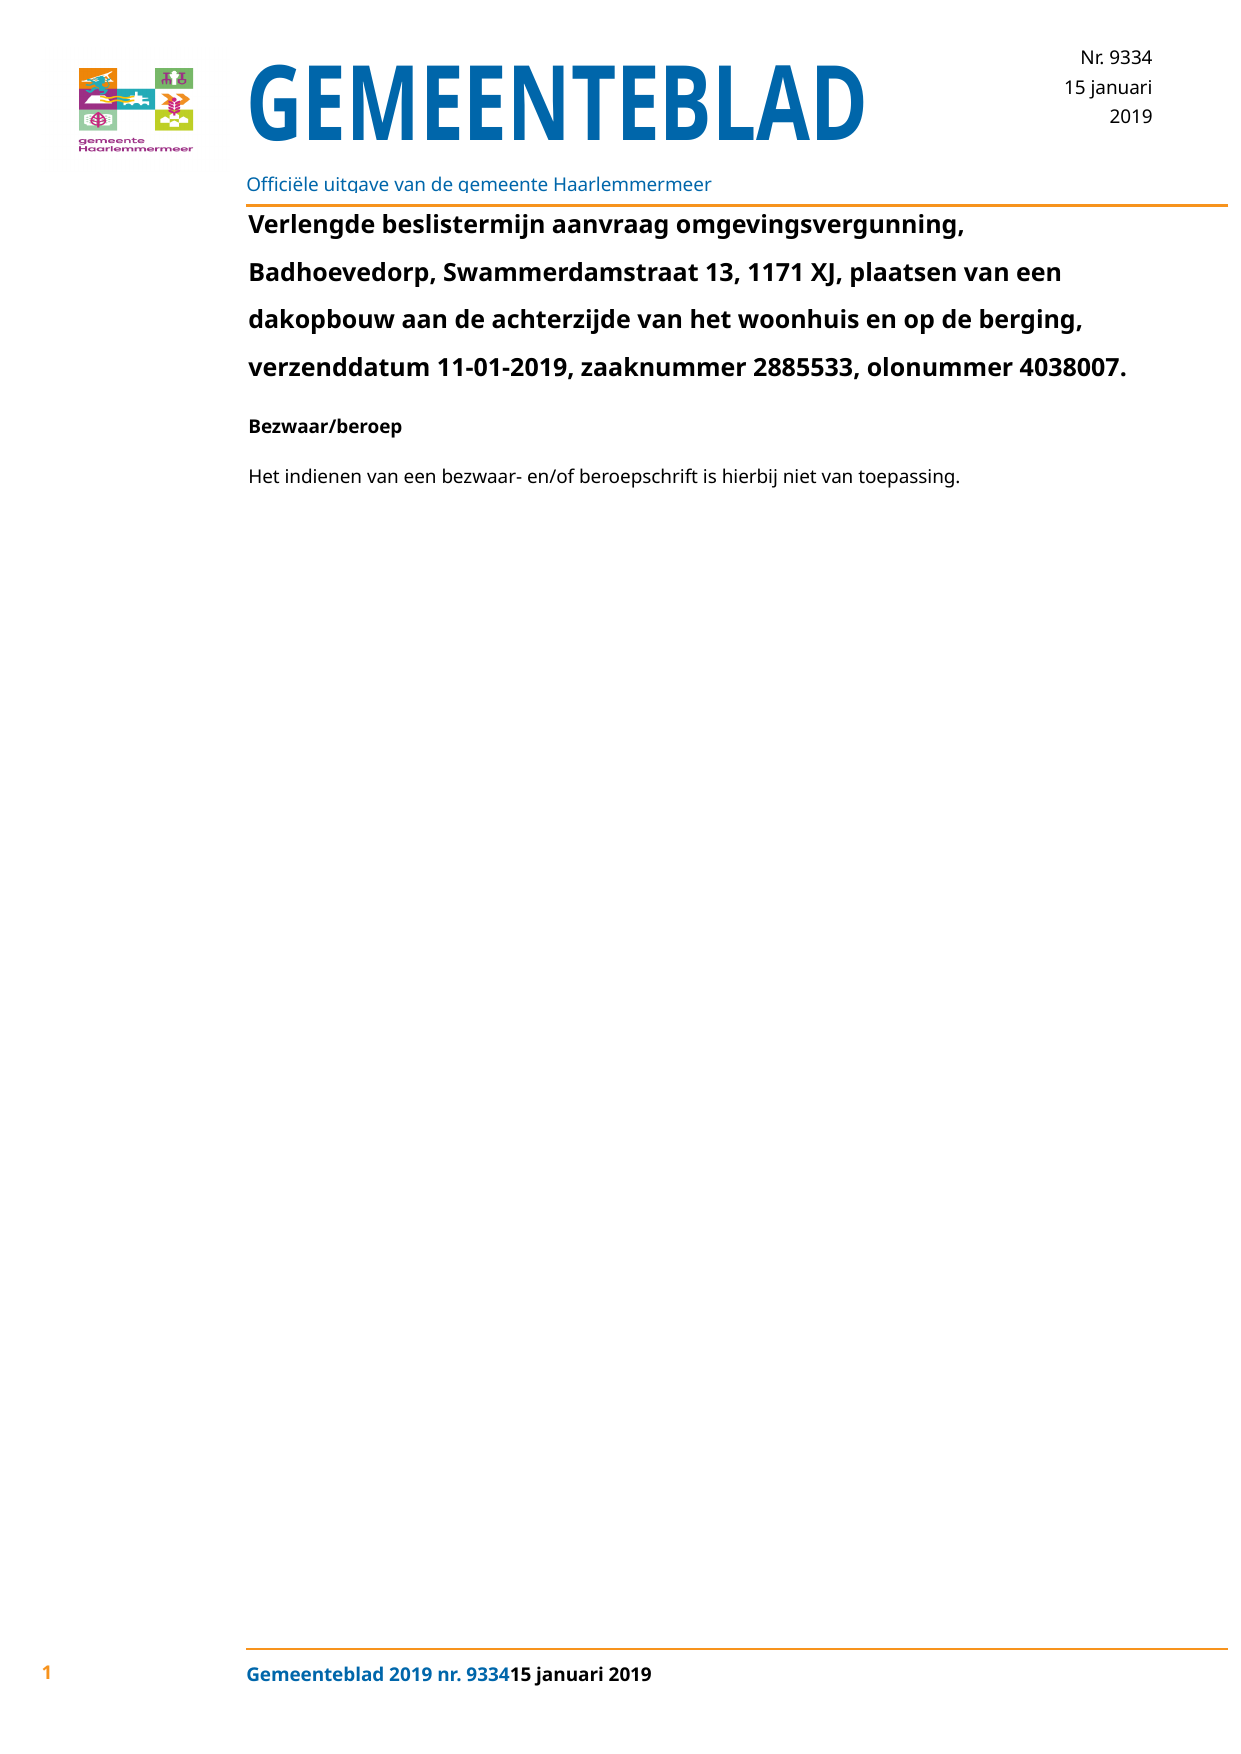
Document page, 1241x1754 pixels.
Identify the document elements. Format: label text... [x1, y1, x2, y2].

picture [41, 47, 231, 172]
text Verlengde beslistermijn aanvraag omgevingsvergunning, Badhoevedorp, Swammerdamstraat 13, 1171 XJ, plaatsen van een dakopbouw aan de achterzijde van het woonhuis en op de berging, verzenddatum 11-01-2019, zaaknummer 2885533, olonummer 4038007. [248, 207, 1152, 384]
text Het indienen van een bezwaar- en/of beroepschrift is hierbij niet van toepassing. [248, 463, 1152, 489]
text Bezwaar/beroep [248, 413, 1152, 439]
